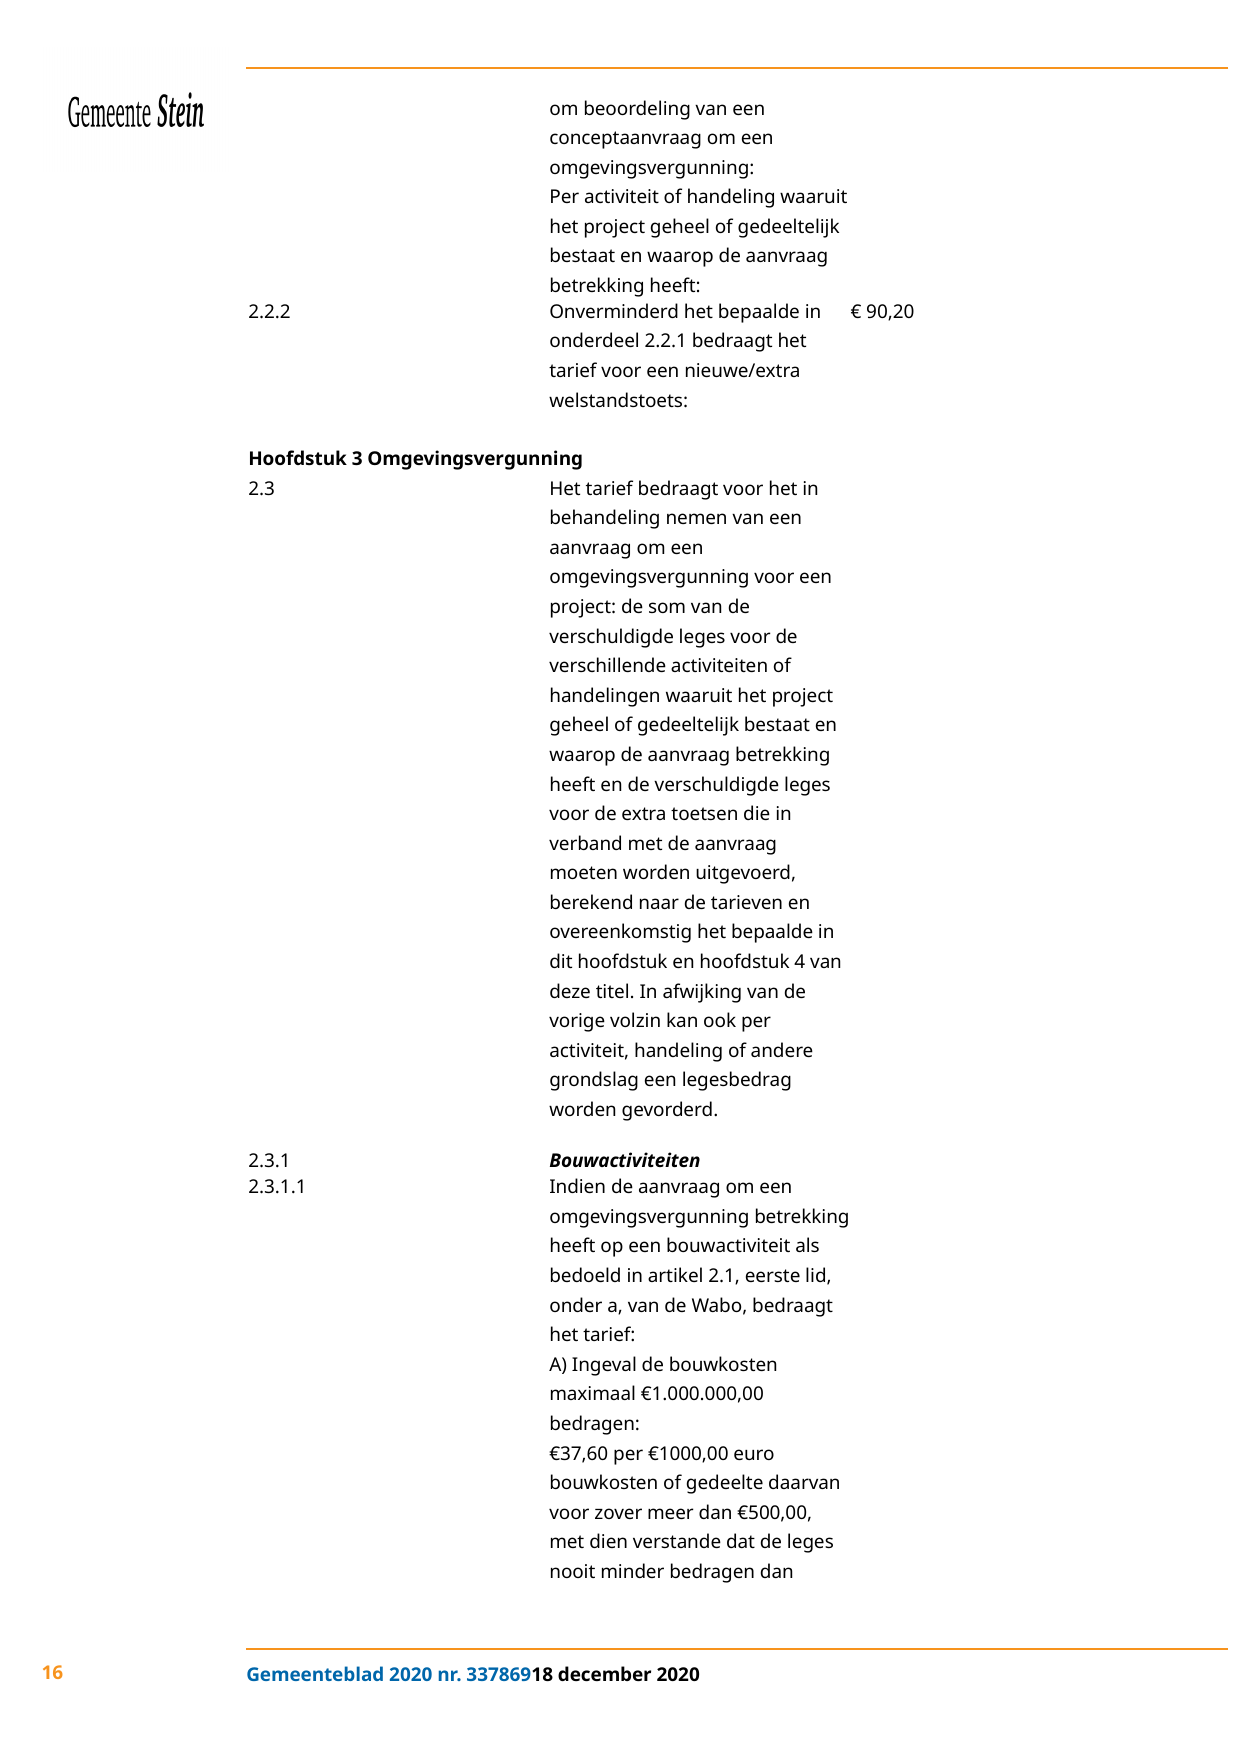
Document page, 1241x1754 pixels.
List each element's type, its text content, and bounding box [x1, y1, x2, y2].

table_header [850, 475, 1152, 1122]
table_cell 2.3.1 [248, 1148, 549, 1173]
table_header [248, 95, 549, 298]
table_cell Onverminderd het bepaalde in onderdeel 2.2.1 bedraagt het tarief voor een nieuwe/extra welstandstoets: [549, 298, 850, 412]
table_cell [549, 1122, 850, 1148]
table_cell Indien de aanvraag om een omgevingsvergunning betrekking heeft op een bouwactiviteit als bedoeld in artikel 2.1, eerste lid, onder a, van de Wabo, bedraagt het tarief: A) Ingeval de bouwkosten maximaal €1.000.000,00 bedragen: €37,60 per €1000,00 euro bouwkosten of gedeelte daarvan voor zover meer dan €500,00, met dien verstande dat de leges nooit minder bedragen dan [549, 1174, 850, 1584]
table_header Het tarief bedraagt voor het in behandeling nemen van een aanvraag om een omgevingsvergunning voor een project: de som van de verschuldigde leges voor de verschillende activiteiten of handelingen waaruit het project geheel of gedeeltelijk bestaat en waarop de aanvraag betrekking heeft en de verschuldigde leges voor de extra toetsen die in verband met de aanvraag moeten worden uitgevoerd, berekend naar de tarieven en overeenkomstig het bepaalde in dit hoofdstuk en hoofdstuk 4 van deze titel. In afwijking van de vorige volzin kan ook per activiteit, handeling of andere grondslag een legesbedrag worden gevorderd. [549, 475, 850, 1122]
table_header om beoordeling van een conceptaanvraag om een omgevingsvergunning: Per activiteit of handeling waaruit het project geheel of gedeeltelijk bestaat en waarop de aanvraag betrekking heeft: [549, 95, 850, 298]
table_cell [850, 1148, 1152, 1173]
table_header 2.3 [248, 475, 549, 1122]
table_cell 2.2.2 [248, 298, 549, 412]
table_cell [850, 1122, 1152, 1148]
table_cell 2.3.1.1 [248, 1174, 549, 1584]
table_cell [248, 1122, 549, 1148]
table_cell [850, 1174, 1152, 1584]
text Hoofdstuk 3 Omgevingsvergunning [248, 445, 1152, 471]
table_cell Bouwactiviteiten [549, 1148, 850, 1173]
table_cell € 90,20 [850, 298, 1152, 412]
table_header [850, 95, 1152, 298]
picture [41, 47, 231, 172]
